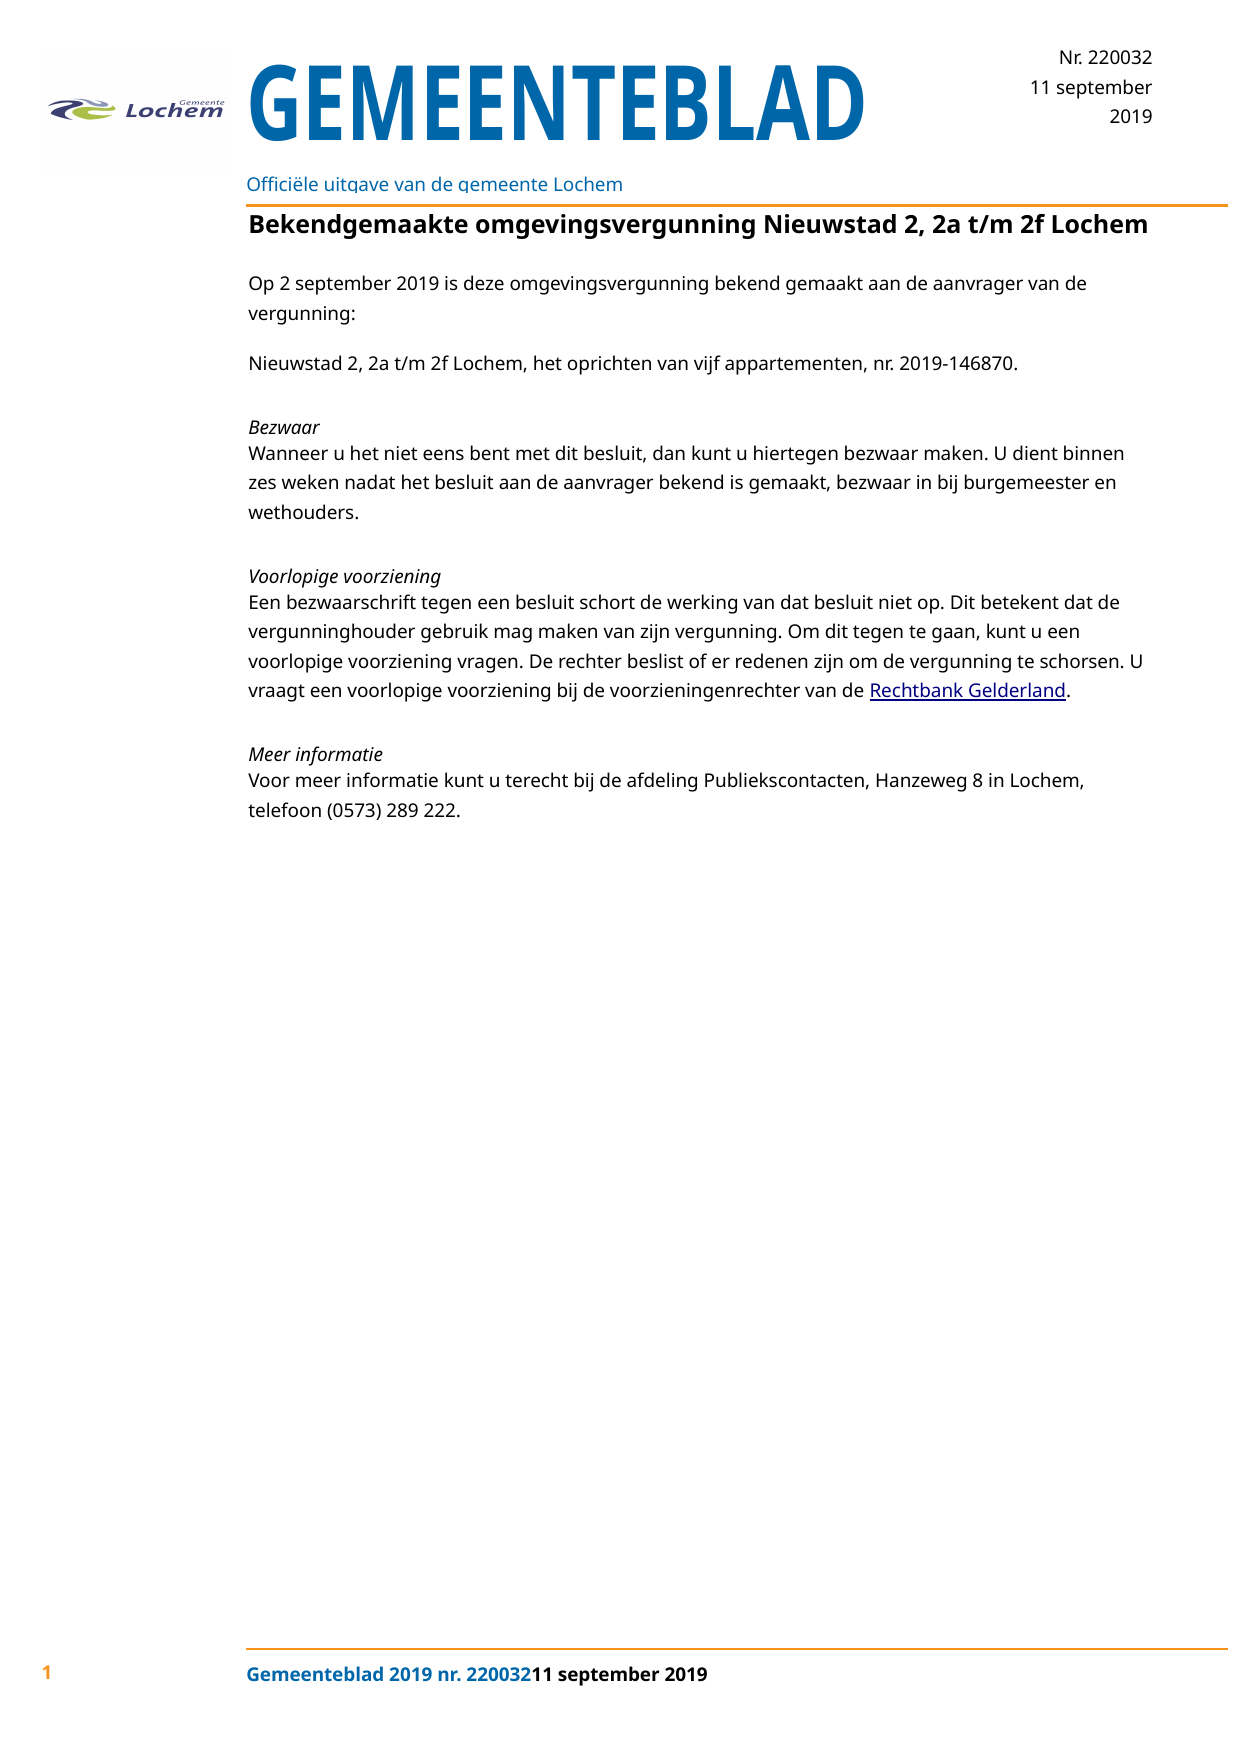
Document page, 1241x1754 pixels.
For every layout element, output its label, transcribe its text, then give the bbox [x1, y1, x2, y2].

text Wanneer u het niet eens bent met dit besluit, dan kunt u hiertegen bezwaar maken. U dient binnen zes weken nadat het besluit aan de aanvrager bekend is gemaakt, bezwaar in bij burgemeester en wethouders. [248, 440, 1152, 525]
text Een bezwaarschrift tegen een besluit schort de werking van dat besluit niet op. Dit betekent dat de vergunninghouder gebruik mag maken van zijn vergunning. Om dit tegen te gaan, kunt u een voorlopige voorziening vragen. De rechter beslist of er redenen zijn om de vergunning te schorsen. U vraagt een voorlopige voorziening bij de voorzieningenrechter van de Rechtbank Gelderland. [248, 589, 1152, 703]
text Bezwaar [248, 414, 1152, 440]
text Voorlopige voorziening [248, 563, 1152, 589]
picture [41, 47, 231, 172]
text Bekendgemaakte omgevingsvergunning Nieuwstad 2, 2a t/m 2f Lochem [248, 207, 1152, 241]
text Op 2 september 2019 is deze omgevingsvergunning bekend gemaakt aan de aanvrager van de vergunning: [248, 270, 1152, 326]
text Meer informatie [248, 742, 1152, 767]
text Nieuwstad 2, 2a t/m 2f Lochem, het oprichten van vijf appartementen, nr. 2019-146870. [248, 350, 1152, 376]
text Voor meer informatie kunt u terecht bij de afdeling Publiekscontacten, Hanzeweg 8 in Lochem, telefoon (0573) 289 222. [248, 767, 1152, 823]
